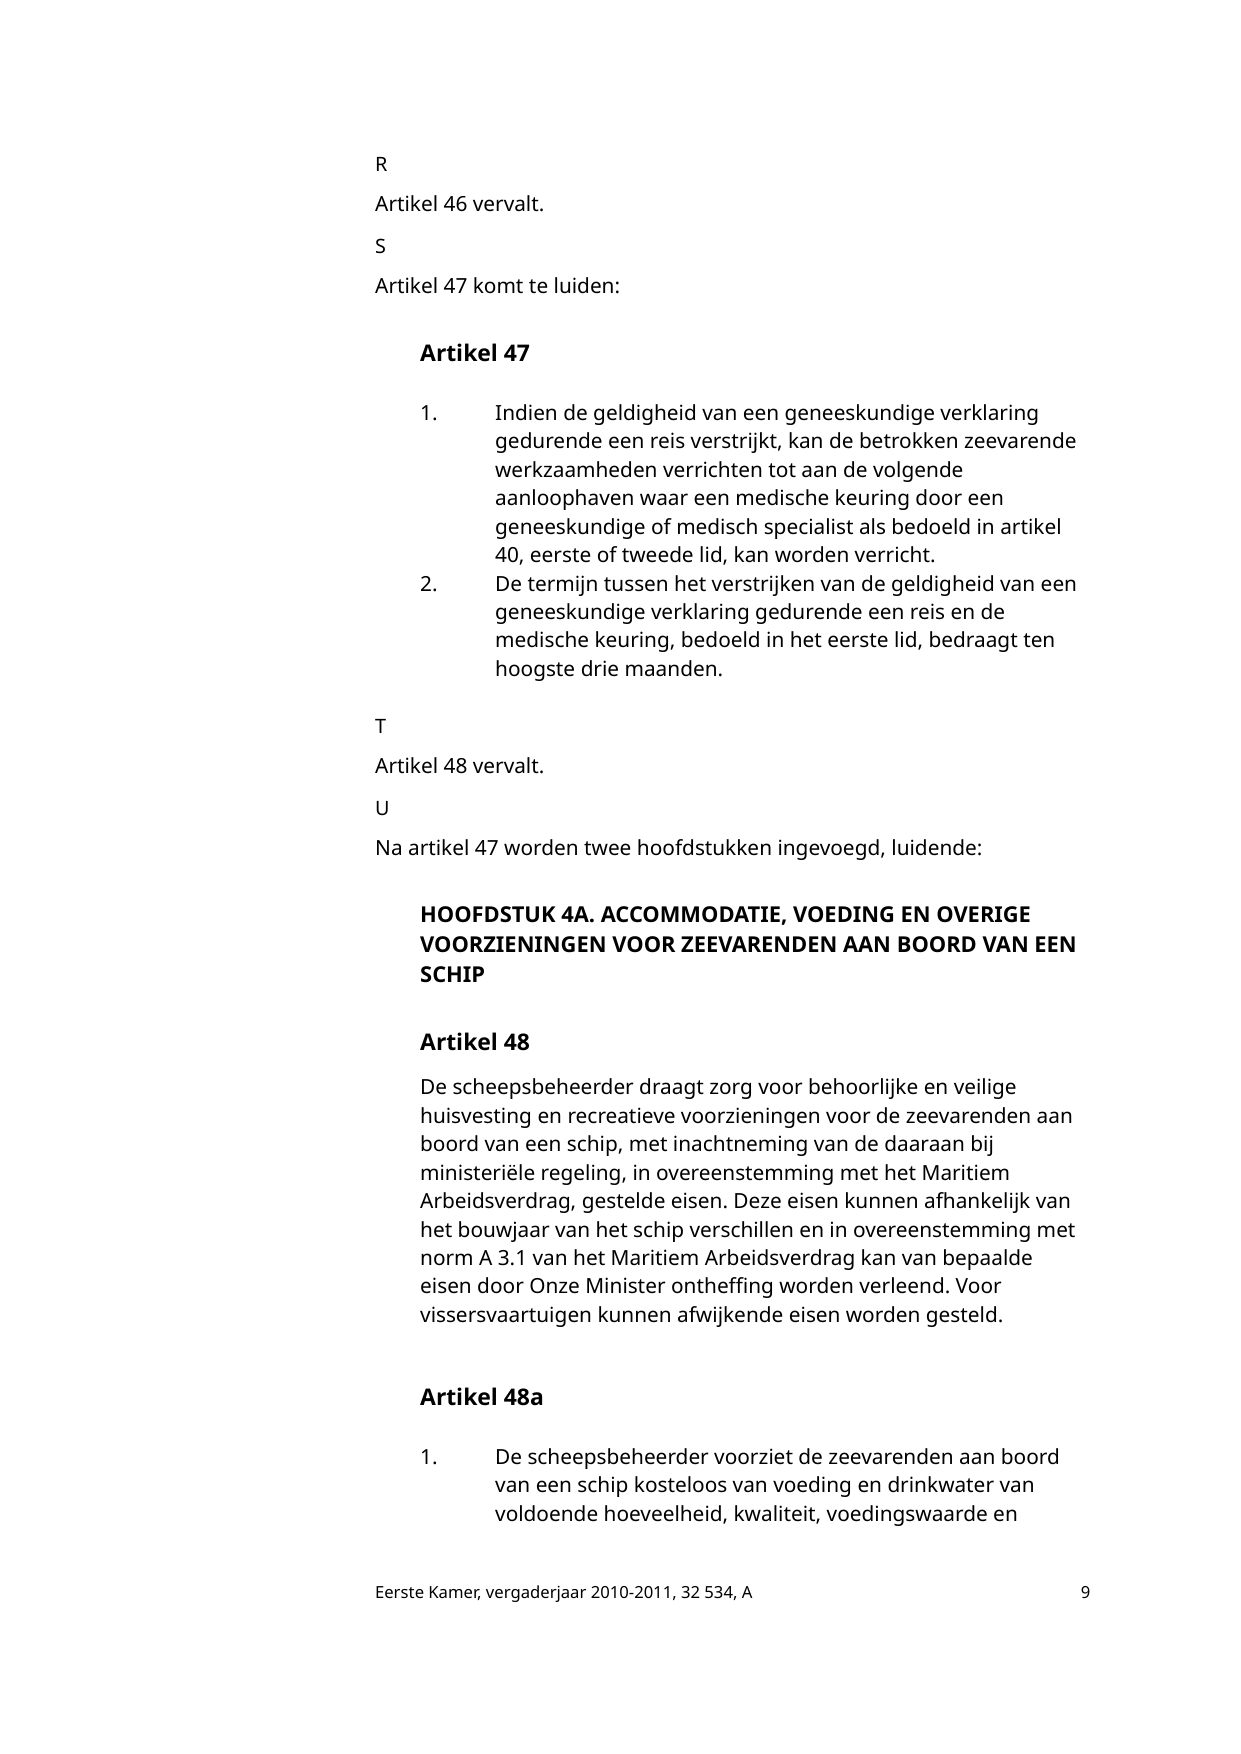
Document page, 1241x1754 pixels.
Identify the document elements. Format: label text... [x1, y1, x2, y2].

list De termijn tussen het verstrijken van de geldigheid van een geneeskundige verklaring gedurende een reis en de medische keuring, bedoeld in het eerste lid, bedraagt ten hoogste drie maanden. [420, 569, 1090, 682]
text Artikel 46 vervalt. [375, 189, 1090, 217]
subtitle Artikel 48 [420, 1026, 1090, 1057]
subtitle Artikel 47 [420, 337, 1090, 368]
text Artikel 47 komt te luiden: [375, 271, 1090, 299]
text Na artikel 47 worden twee hoofdstukken ingevoegd, luidende: [375, 833, 1090, 862]
text S [375, 232, 1090, 259]
text U [375, 795, 1090, 822]
list Indien de geldigheid van een geneeskundige verklaring gedurende een reis verstrijkt, kan de betrokken zeevarende werkzaamheden verrichten tot aan de volgende aanloophaven waar een medische keuring door een geneeskundige of medisch specialist als bedoeld in artikel 40, eerste of tweede lid, kan worden verricht. [420, 398, 1090, 569]
list De scheepsbeheerder voorziet de zeevarenden aan boord van een schip kosteloos van voeding en drinkwater van voldoende hoeveelheid, kwaliteit, voedingswaarde en [420, 1442, 1090, 1527]
text De scheepsbeheerder draagt zorg voor behoorlijke en veilige huisvesting en recreatieve voorzieningen voor de zeevarenden aan boord van een schip, met inachtneming van de daaraan bij ministeriële regeling, in overeenstemming met het Maritiem Arbeidsverdrag, gestelde eisen. Deze eisen kunnen afhankelijk van het bouwjaar van het schip verschillen en in overeenstemming met norm A 3.1 van het Maritiem Arbeidsverdrag kan van bepaalde eisen door Onze Minister ontheffing worden verleend. Voor vissersvaartuigen kunnen afwijkende eisen worden gesteld. [420, 1072, 1090, 1328]
text R [375, 150, 1090, 177]
subtitle HOOFDSTUK 4A. ACCOMMODATIE, VOEDING EN OVERIGE VOORZIENINGEN VOOR ZEEVARENDEN AAN BOORD VAN EEN SCHIP [420, 899, 1090, 989]
text T [375, 712, 1090, 739]
subtitle Artikel 48a [420, 1381, 1090, 1412]
text Artikel 48 vervalt. [375, 751, 1090, 780]
